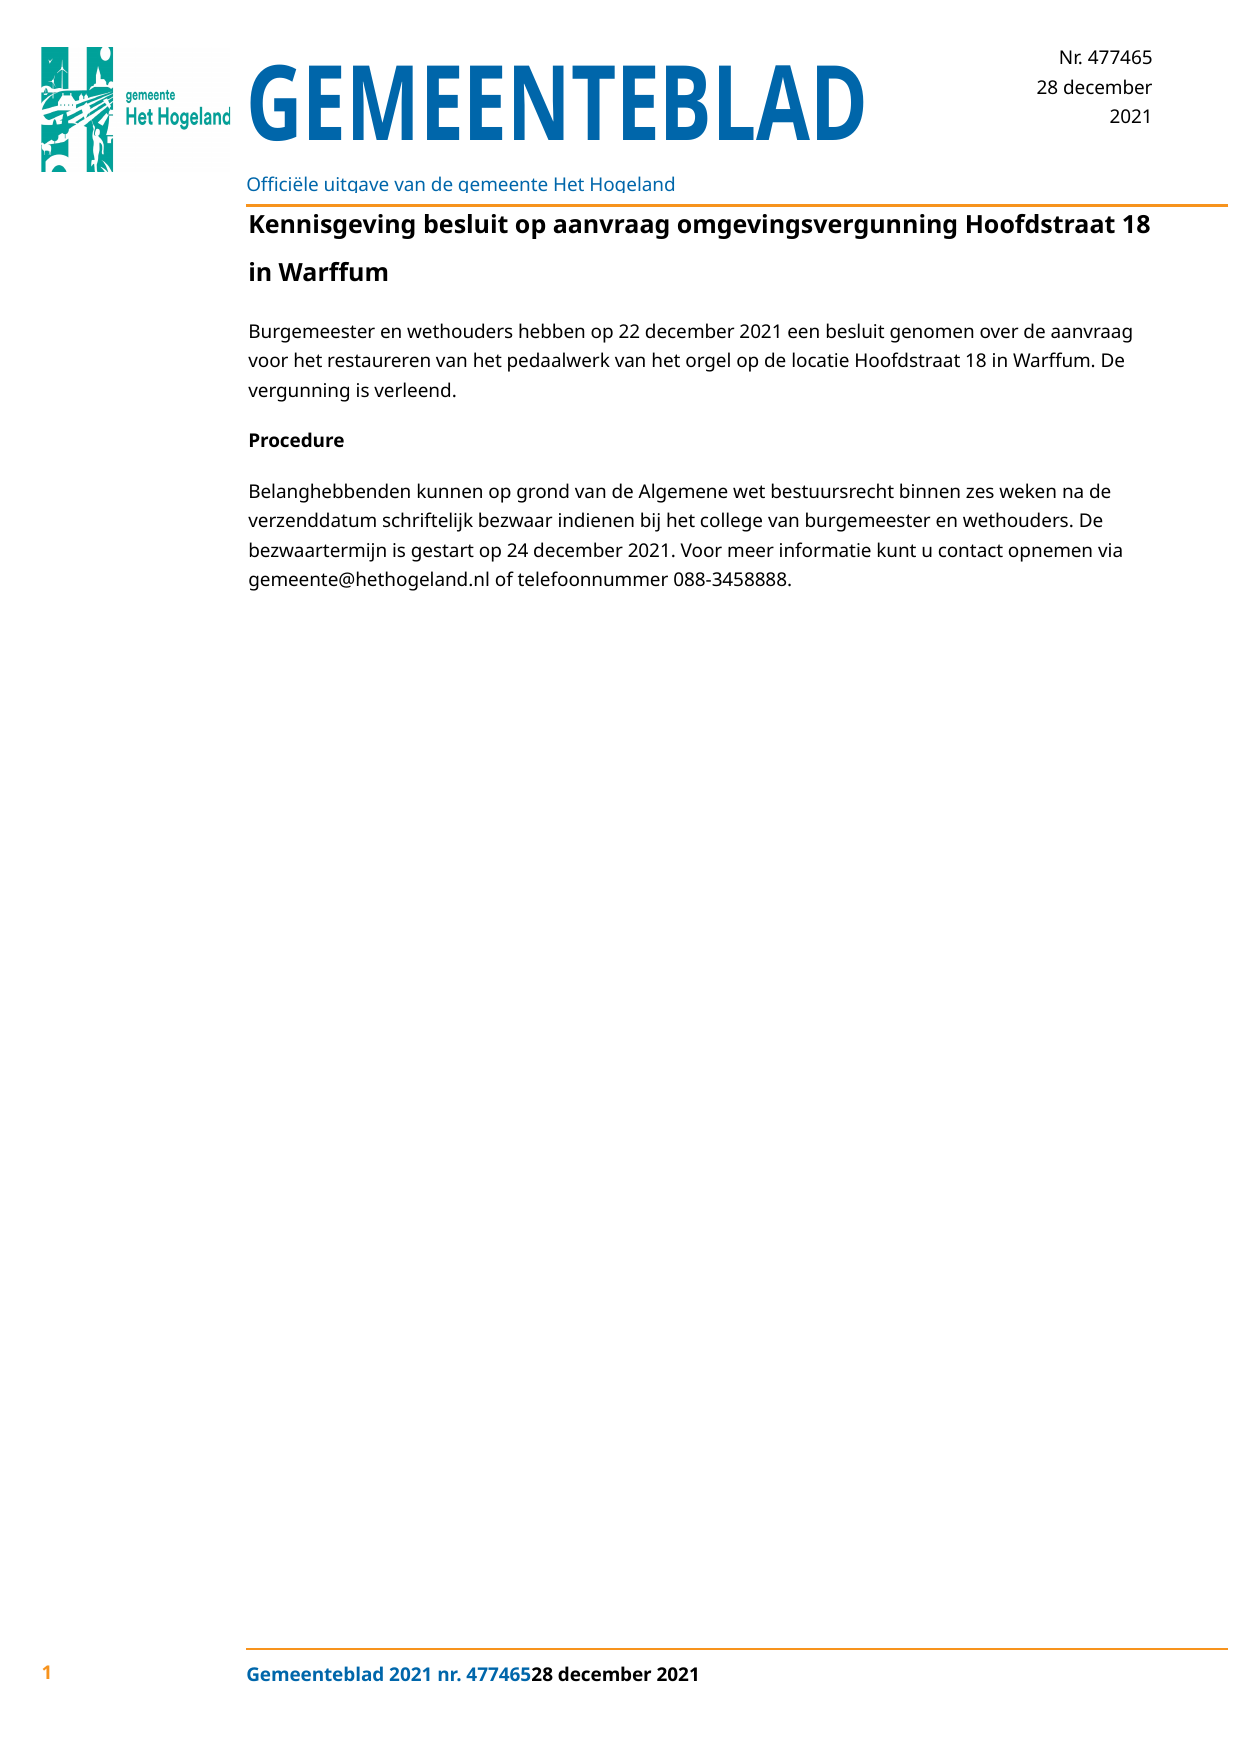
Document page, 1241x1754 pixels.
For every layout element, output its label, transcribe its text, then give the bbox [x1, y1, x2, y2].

text Procedure [248, 427, 1152, 453]
text Belanghebbenden kunnen op grond van de Algemene wet bestuursrecht binnen zes weken na de verzenddatum schriftelijk bezwaar indienen bij het college van burgemeester en wethouders. De bezwaartermijn is gestart op 24 december 2021. Voor meer informatie kunt u contact opnemen via gemeente@hethogeland.nl of telefoonnummer 088-3458888. [248, 478, 1152, 592]
text Burgemeester en wethouders hebben op 22 december 2021 een besluit genomen over de aanvraag voor het restaureren van het pedaalwerk van het orgel op de locatie Hoofdstraat 18 in Warffum. De vergunning is verleend. [248, 318, 1152, 403]
picture [41, 47, 231, 172]
text Kennisgeving besluit op aanvraag omgevingsvergunning Hoofdstraat 18 in Warffum [248, 207, 1152, 288]
